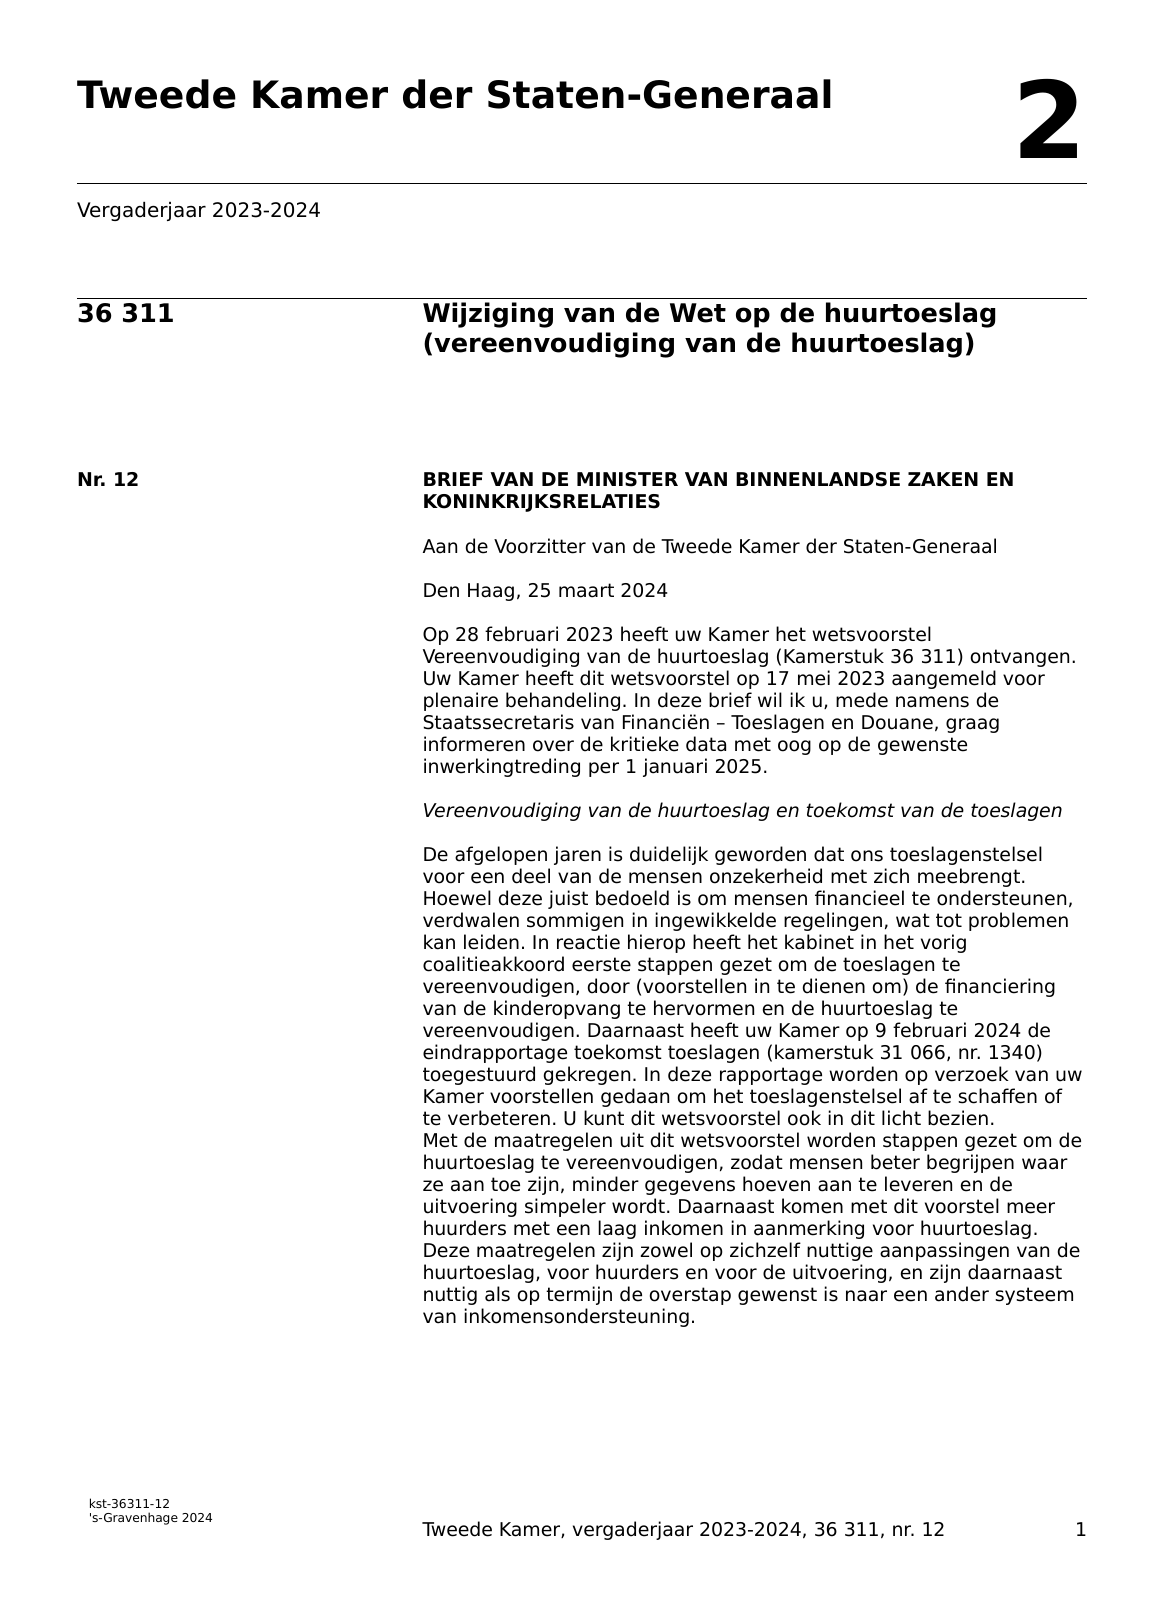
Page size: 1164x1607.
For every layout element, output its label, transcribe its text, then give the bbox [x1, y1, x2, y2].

text 's-Gravenhage 2024 [88, 1511, 323, 1525]
text De afgelopen jaren is duidelijk geworden dat ons toeslagenstelsel voor een deel van de mensen onzekerheid met zich meebrengt. Hoewel deze juist bedoeld is om mensen financieel te ondersteunen, verdwalen sommigen in ingewikkelde regelingen, wat tot problemen kan leiden. In reactie hierop heeft het kabinet in het vorig coalitieakkoord eerste stappen gezet om de toeslagen te vereenvoudigen, door (voorstellen in te dienen om) de financiering van de kinderopvang te hervormen en de huurtoeslag te vereenvoudigen. Daarnaast heeft uw Kamer op 9 februari 2024 de eindrapportage toekomst toeslagen (kamerstuk 31 066, nr. 1340) toegestuurd gekregen. In deze rapportage worden op verzoek van uw Kamer voorstellen gedaan om het toeslagenstelsel af te schaffen of te verbeteren. U kunt dit wetsvoorstel ook in dit licht bezien. [422, 844, 1087, 1130]
table_header Tweede Kamer der Staten-Generaal [77, 59, 886, 183]
subtitle Nr. 12 BRIEF VAN DE MINISTER VAN BINNENLANDSE ZAKEN EN KONINKRIJKSRELATIES [77, 469, 1087, 513]
subtitle 36 311 Wijziging van de Wet op de huurtoeslag (vereenvoudiging van de huurtoeslag) [77, 299, 1087, 358]
text Aan de Voorzitter van de Tweede Kamer der Staten-Generaal [422, 536, 1087, 557]
text Op 28 februari 2023 heeft uw Kamer het wetsvoorstel Vereenvoudiging van de huurtoeslag (Kamerstuk 36 311) ontvangen. Uw Kamer heeft dit wetsvoorstel op 17 mei 2023 aangemeld voor plenaire behandeling. In deze brief wil ik u, mede namens de Staatssecretaris van Financiën – Toeslagen en Douane, graag informeren over de kritieke data met oog op de gewenste inwerkingtreding per 1 januari 2025. [422, 624, 1087, 778]
text Met de maatregelen uit dit wetsvoorstel worden stappen gezet om de huurtoeslag te vereenvoudigen, zodat mensen beter begrijpen waar ze aan toe zijn, minder gegevens hoeven aan te leveren en de uitvoering simpeler wordt. Daarnaast komen met dit voorstel meer huurders met een laag inkomen in aanmerking voor huurtoeslag. Deze maatregelen zijn zowel op zichzelf nuttige aanpassingen van de huurtoeslag, voor huurders en voor de uitvoering, en zijn daarnaast nuttig als op termijn de overstap gewenst is naar een ander systeem van inkomensondersteuning. [422, 1130, 1087, 1328]
subtitle Vereenvoudiging van de huurtoeslag en toekomst van de toeslagen [422, 800, 1087, 822]
text Den Haag, 25 maart 2024 [422, 580, 1087, 602]
table_cell Vergaderjaar 2023-2024 [77, 184, 1087, 298]
text kst-36311-12 [88, 1497, 323, 1511]
table_header 2 [886, 59, 1087, 183]
